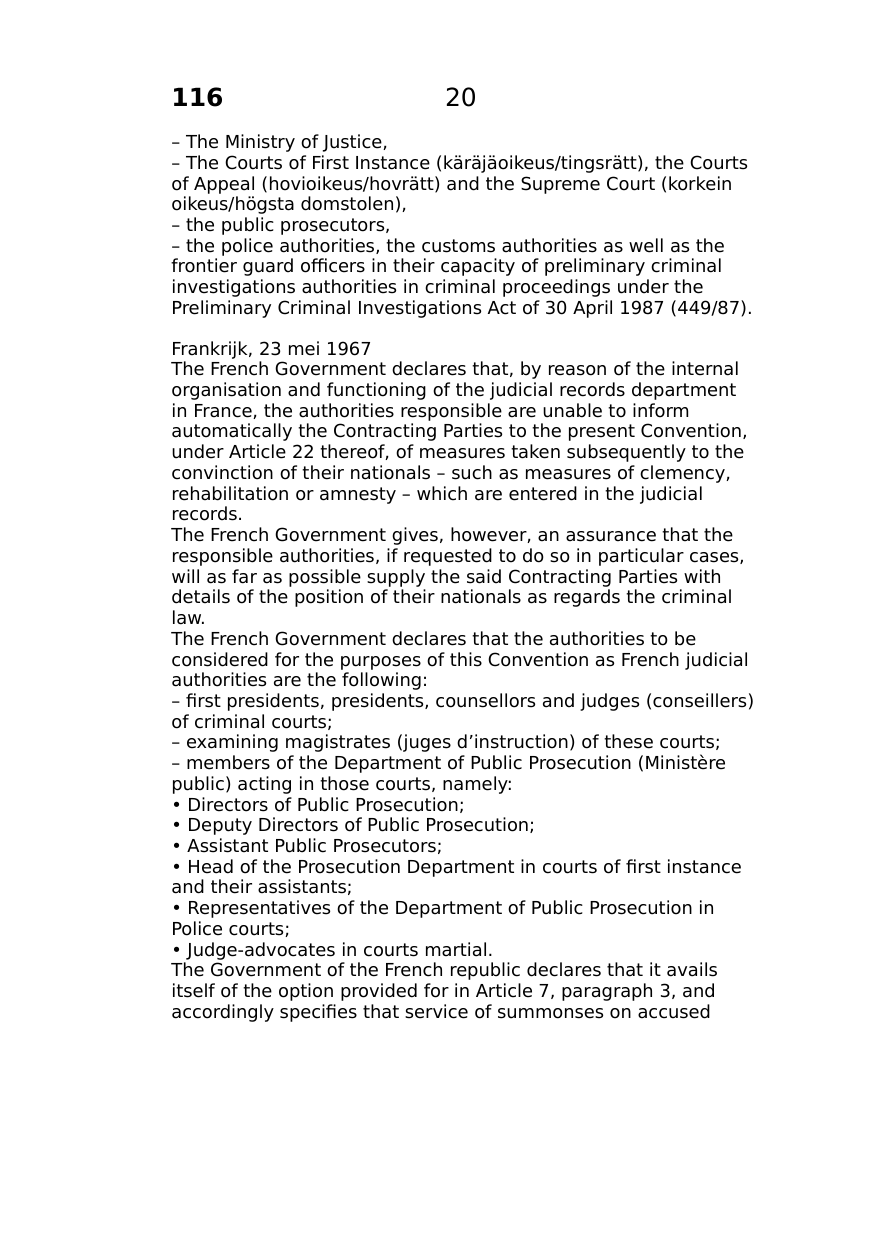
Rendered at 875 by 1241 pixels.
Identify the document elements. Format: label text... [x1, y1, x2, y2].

text The French Government declares that, by reason of the internal organisation and functioning of the judicial records department in France, the authorities responsible are unable to inform automatically the Contracting Parties to the present Convention, under Article 22 thereof, of measures taken subsequently to the convinction of their nationals – such as measures of clemency, rehabilitation or amnesty – which are entered in the judicial records. [171, 359, 756, 525]
text • Assistant Public Prosecutors; [171, 836, 756, 857]
text – the police authorities, the customs authorities as well as the frontier guard officers in their capacity of preliminary criminal investigations authorities in criminal proceedings under the Preliminary Criminal Investigations Act of 30 April 1987 (449/87). [171, 236, 756, 318]
text • Representatives of the Department of Public Prosecution in Police courts; [171, 898, 756, 939]
text The French Government declares that the authorities to be considered for the purposes of this Convention as French judicial authorities are the following: [171, 629, 756, 691]
text – members of the Department of Public Prosecution (Ministère public) acting in those courts, namely: [171, 753, 756, 794]
text The French Government gives, however, an assurance that the responsible authorities, if requested to do so in particular cases, will as far as possible supply the said Contracting Parties with details of the position of their nationals as regards the criminal law. [171, 525, 756, 629]
text • Deputy Directors of Public Prosecution; [171, 815, 756, 836]
text – The Ministry of Justice, [171, 132, 756, 153]
text • Head of the Prosecution Department in courts of first instance and their assistants; [171, 857, 756, 898]
text • Judge-advocates in courts martial. [171, 939, 756, 960]
text – first presidents, presidents, counsellors and judges (conseillers) of criminal courts; [171, 691, 756, 732]
text The Government of the French republic declares that it avails itself of the option provided for in Article 7, paragraph 3, and accordingly specifies that service of summonses on accused [171, 960, 756, 1022]
text • Directors of Public Prosecution; [171, 794, 756, 815]
text – the public prosecutors, [171, 215, 756, 236]
text – The Courts of First Instance (käräjäoikeus/tingsrätt), the Courts of Appeal (hovioikeus/hovrätt) and the Supreme Court (korkein oikeus/högsta domstolen), [171, 153, 756, 215]
text Frankrijk, 23 mei 1967 [171, 338, 756, 359]
text – examining magistrates (juges d’instruction) of these courts; [171, 732, 756, 753]
